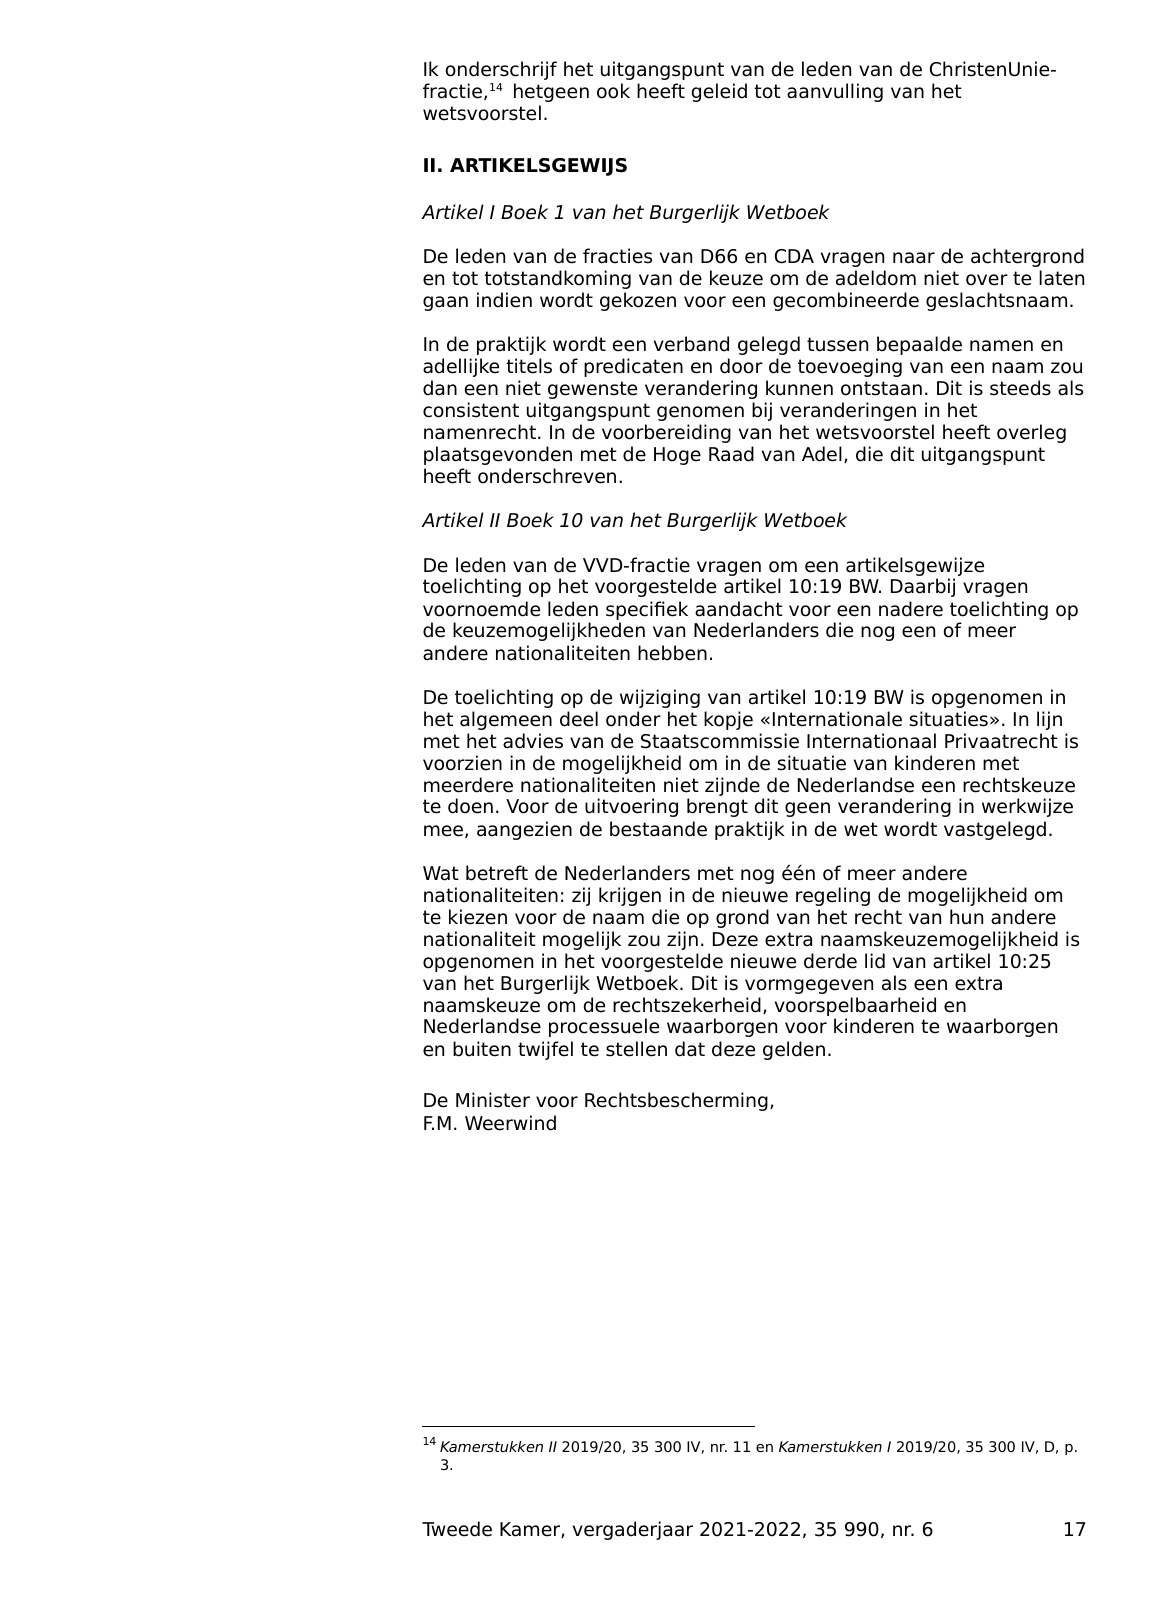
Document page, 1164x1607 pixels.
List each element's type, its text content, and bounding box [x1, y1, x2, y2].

text In de praktijk wordt een verband gelegd tussen bepaalde namen en adellijke titels of predicaten en door de toevoeging van een naam zou dan een niet gewenste verandering kunnen ontstaan. Dit is steeds als consistent uitgangspunt genomen bij veranderingen in het namenrecht. In de voorbereiding van het wetsvoorstel heeft overleg plaatsgevonden met de Hoge Raad van Adel, die dit uitgangspunt heeft onderschreven. [422, 334, 1087, 488]
text Wat betreft de Nederlanders met nog één of meer andere nationaliteiten: zij krijgen in de nieuwe regeling de mogelijkheid om te kiezen voor de naam die op grond van het recht van hun andere nationaliteit mogelijk zou zijn. Deze extra naamskeuzemogelijkheid is opgenomen in het voorgestelde nieuwe derde lid van artikel 10:25 van het Burgerlijk Wetboek. Dit is vormgegeven als een extra naamskeuze om de rechtszekerheid, voorspelbaarheid en Nederlandse processuele waarborgen voor kinderen te waarborgen en buiten twijfel te stellen dat deze gelden. [422, 863, 1087, 1060]
text Kamerstukken II 2019/20, 35 300 IV, nr. 11 en Kamerstukken I 2019/20, 35 300 IV, D, p. 3. [422, 1435, 1087, 1474]
text Ik onderschrijf het uitgangspunt van de leden van de ChristenUnie-fractie, hetgeen ook heeft geleid tot aanvulling van het wetsvoorstel. [422, 59, 1087, 125]
text De Minister voor Rechtsbescherming, F.M. Weerwind [422, 1090, 1087, 1134]
text De toelichting op de wijziging van artikel 10:19 BW is opgenomen in het algemeen deel onder het kopje «Internationale situaties». In lijn met het advies van de Staatscommissie Internationaal Privaatrecht is voorzien in de mogelijkheid om in de situatie van kinderen met meerdere nationaliteiten niet zijnde de Nederlandse een rechtskeuze te doen. Voor de uitvoering brengt dit geen verandering in werkwijze mee, aangezien de bestaande praktijk in de wet wordt vastgelegd. [422, 687, 1087, 840]
text De leden van de fracties van D66 en CDA vragen naar de achtergrond en tot totstandkoming van de keuze om de adeldom niet over te laten gaan indien wordt gekozen voor een gecombineerde geslachtsnaam. [422, 246, 1087, 312]
subtitle Artikel I Boek 1 van het Burgerlijk Wetboek [422, 202, 1087, 224]
subtitle II. ARTIKELSGEWIJS [422, 155, 1087, 177]
subtitle Artikel II Boek 10 van het Burgerlijk Wetboek [422, 510, 1087, 532]
text De leden van de VVD-fractie vragen om een artikelsgewijze toelichting op het voorgestelde artikel 10:19 BW. Daarbij vragen voornoemde leden specifiek aandacht voor een nadere toelichting op de keuzemogelijkheden van Nederlanders die nog een of meer andere nationaliteiten hebben. [422, 554, 1087, 664]
